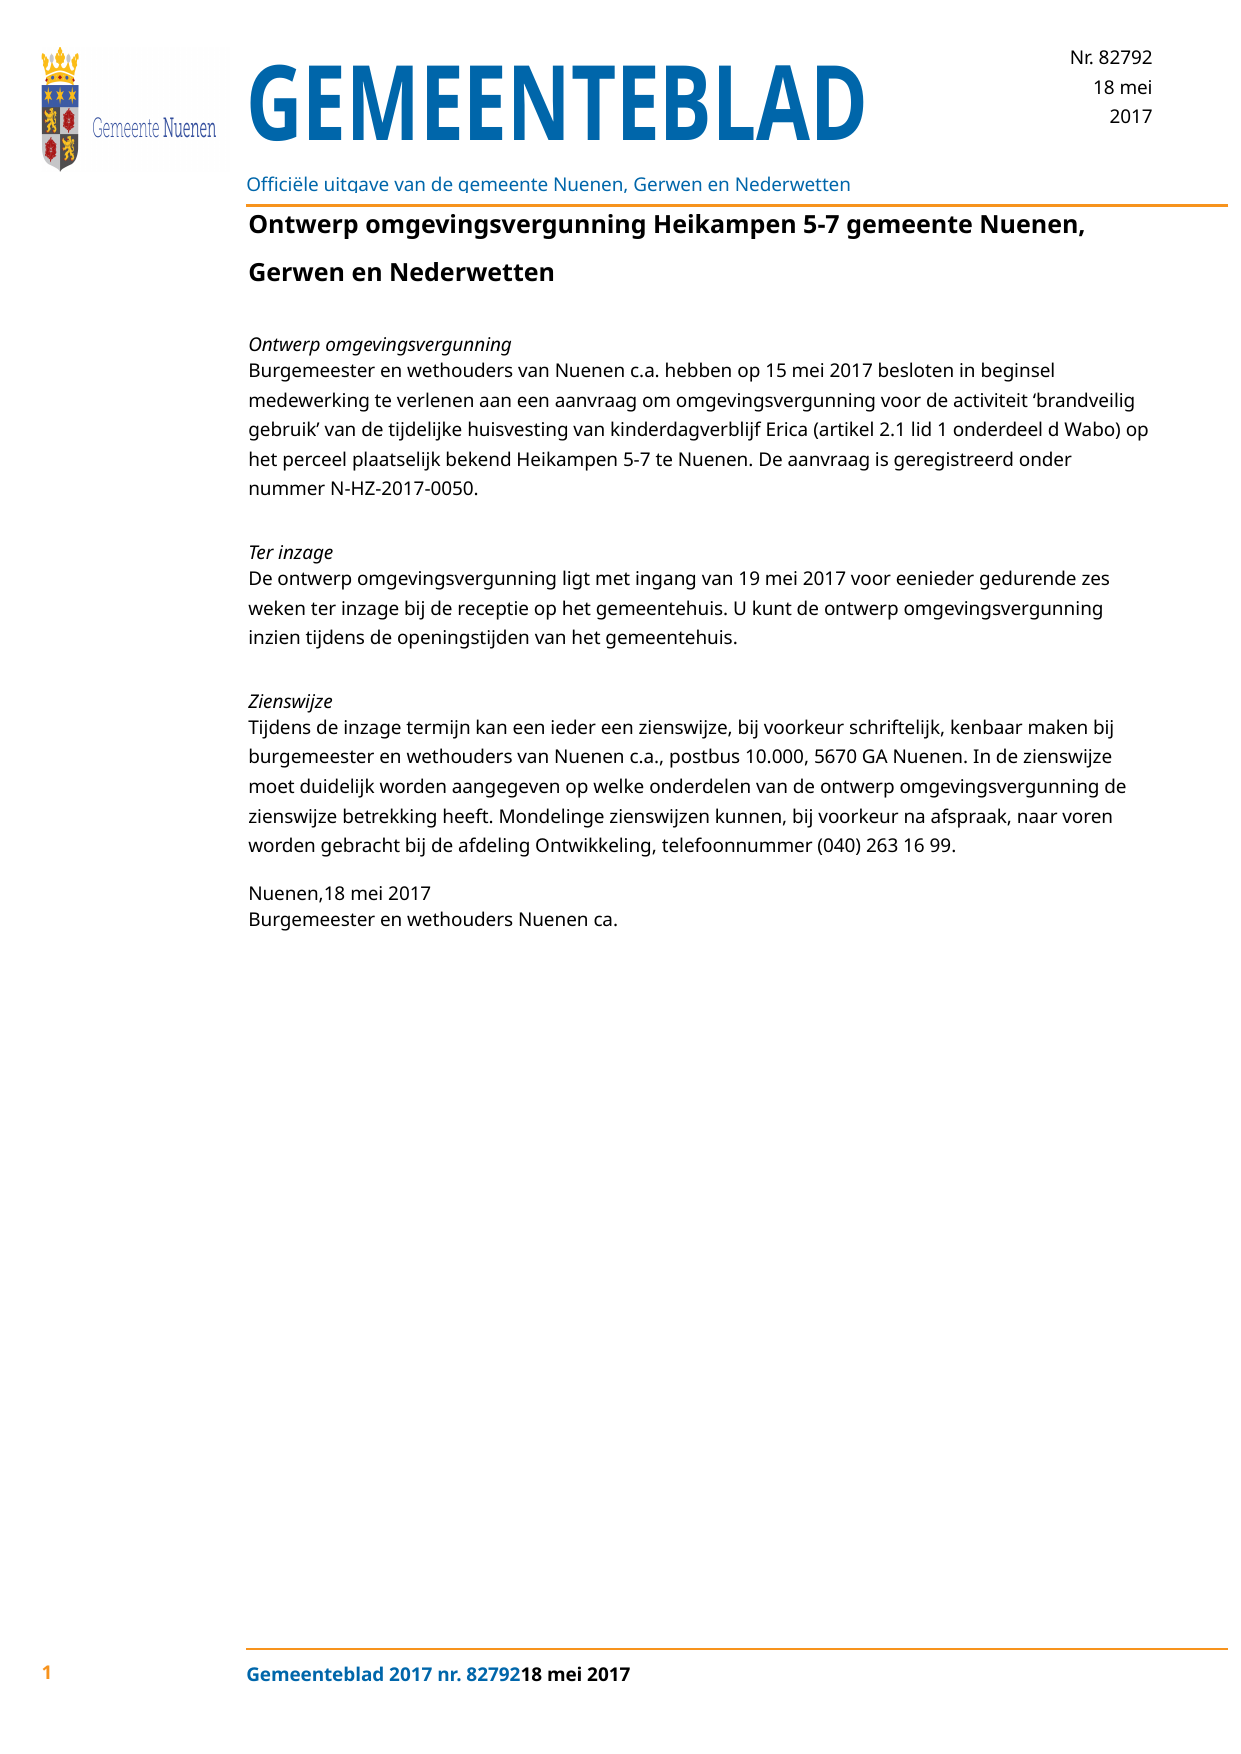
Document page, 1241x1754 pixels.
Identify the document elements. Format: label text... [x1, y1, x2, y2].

text Tijdens de inzage termijn kan een ieder een zienswijze, bij voorkeur schriftelijk, kenbaar maken bij burgemeester en wethouders van Nuenen c.a., postbus 10.000, 5670 GA Nuenen. In de zienswijze moet duidelijk worden aangegeven op welke onderdelen van de ontwerp omgevingsvergunning de zienswijze betrekking heeft. Mondelinge zienswijzen kunnen, bij voorkeur na afspraak, naar voren worden gebracht bij de afdeling Ontwikkeling, telefoonnummer (040) 263 16 99. [248, 714, 1152, 858]
text Zienswijze [248, 688, 1152, 714]
text Ter inzage [248, 539, 1152, 565]
text Nuenen,18 mei 2017 [248, 880, 1152, 906]
text Ontwerp omgevingsvergunning [248, 331, 1152, 357]
picture [41, 47, 231, 172]
text Ontwerp omgevingsvergunning Heikampen 5-7 gemeente Nuenen, Gerwen en Nederwetten [248, 207, 1152, 288]
text Burgemeester en wethouders Nuenen ca. [248, 906, 1152, 932]
text De ontwerp omgevingsvergunning ligt met ingang van 19 mei 2017 voor eenieder gedurende zes weken ter inzage bij de receptie op het gemeentehuis. U kunt de ontwerp omgevingsvergunning inzien tijdens de openingstijden van het gemeentehuis. [248, 565, 1152, 650]
text Burgemeester en wethouders van Nuenen c.a. hebben op 15 mei 2017 besloten in beginsel medewerking te verlenen aan een aanvraag om omgevingsvergunning voor de activiteit ‘brandveilig gebruik’ van de tijdelijke huisvesting van kinderdagverblijf Erica (artikel 2.1 lid 1 onderdeel d Wabo) op het perceel plaatselijk bekend Heikampen 5-7 te Nuenen. De aanvraag is geregistreerd onder nummer N-HZ-2017-0050. [248, 357, 1152, 501]
